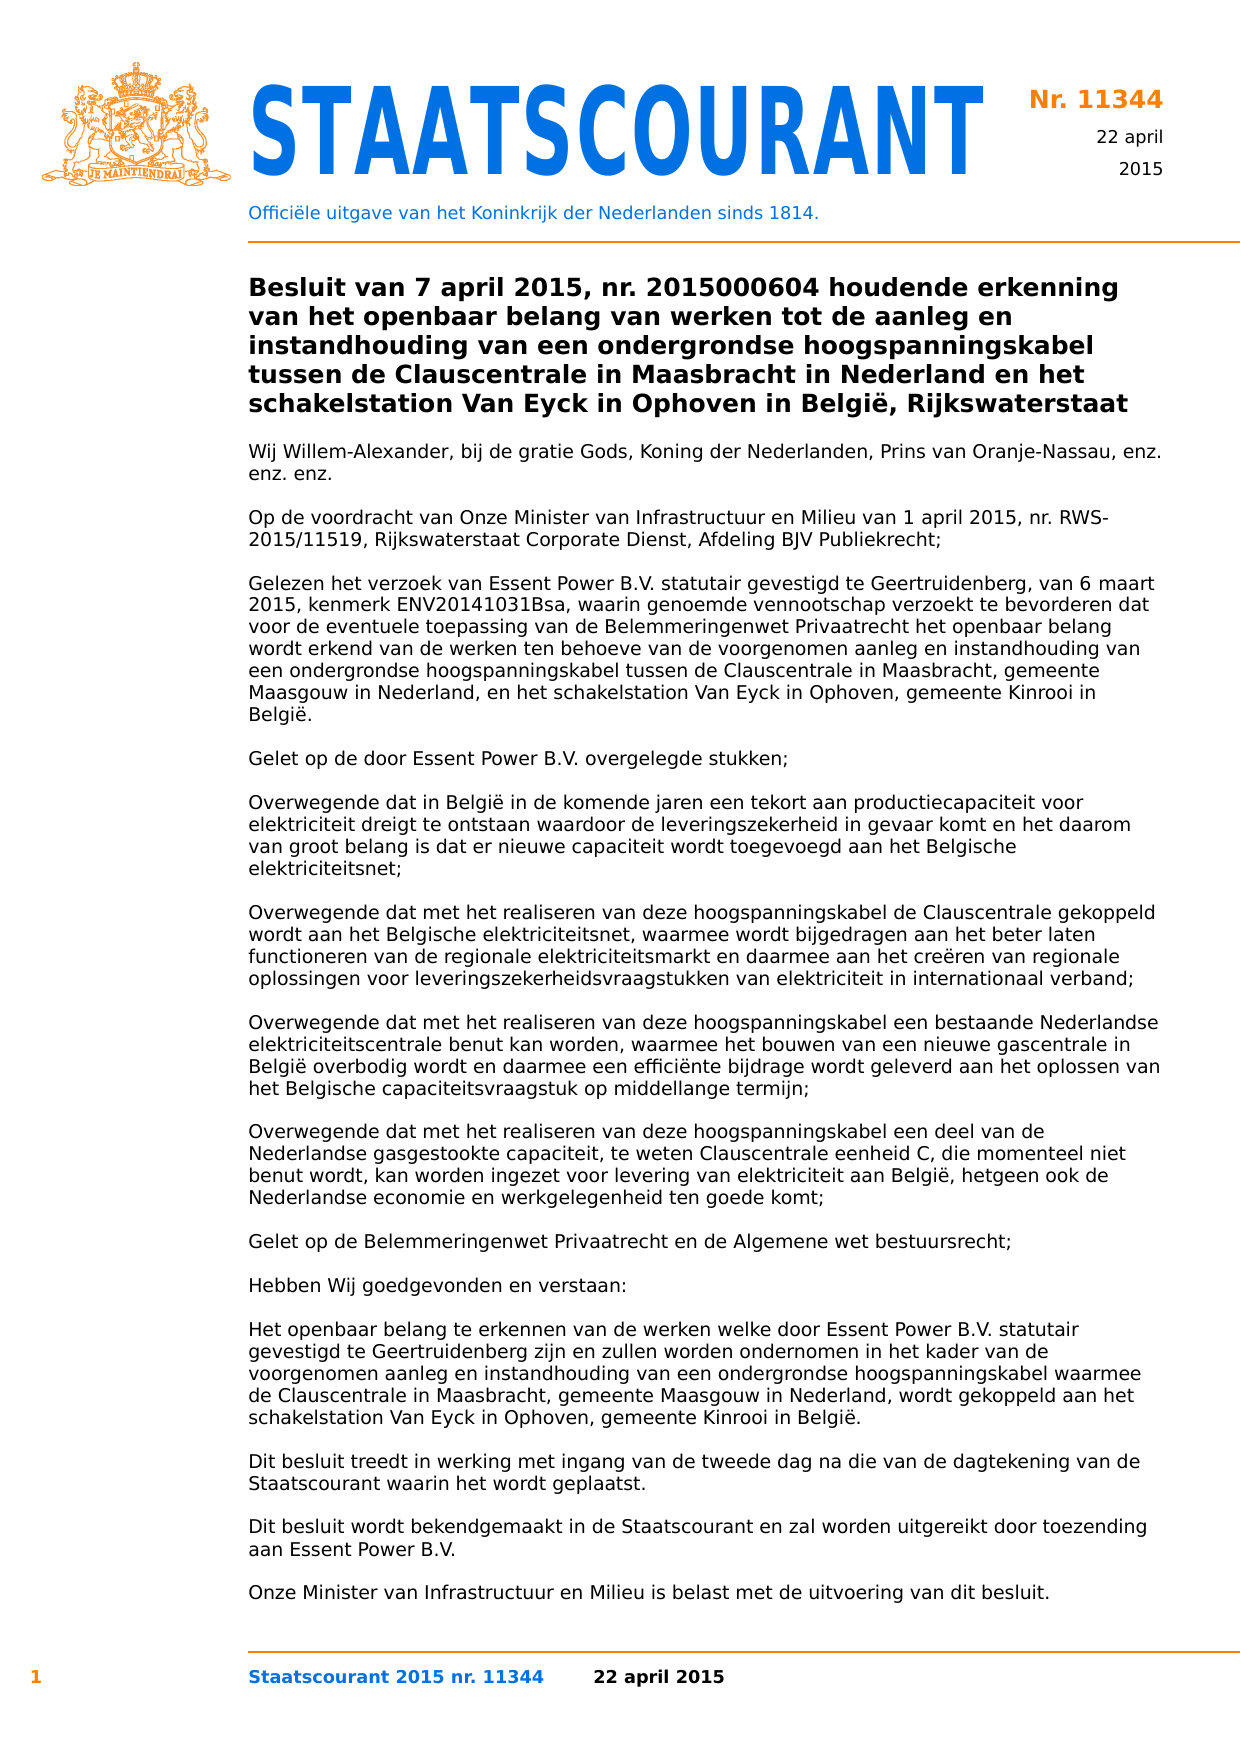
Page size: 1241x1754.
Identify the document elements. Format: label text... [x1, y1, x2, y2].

text Overwegende dat met het realiseren van deze hoogspanningskabel een deel van de Nederlandse gasgestookte capaciteit, te weten Clauscentrale eenheid C, die momenteel niet benut wordt, kan worden ingezet voor levering van elektriciteit aan België, hetgeen ook de Nederlandse economie en werkgelegenheid ten goede komt; [248, 1121, 1163, 1209]
text Op de voordracht van Onze Minister van Infrastructuur en Milieu van 1 april 2015, nr. RWS-2015/11519, Rijkswaterstaat Corporate Dienst, Afdeling BJV Publiekrecht; [248, 507, 1163, 551]
subtitle Besluit van 7 april 2015, nr. 2015000604 houdende erkenning van het openbaar belang van werken tot de aanleg en instandhouding van een ondergrondse hoogspanningskabel tussen de Clauscentrale in Maasbracht in Nederland en het schakelstation Van Eyck in Ophoven in België, Rijkswaterstaat [248, 273, 1163, 419]
text Dit besluit treedt in werking met ingang van de tweede dag na die van de dagtekening van de Staatscourant waarin het wordt geplaatst. [248, 1451, 1163, 1494]
table_cell Officiële uitgave van het Koninkrijk der Nederlanden sinds 1814. [248, 203, 1240, 241]
text Overwegende dat met het realiseren van deze hoogspanningskabel de Clauscentrale gekoppeld wordt aan het Belgische elektriciteitsnet, waarmee wordt bijgedragen aan het beter laten functioneren van de regionale elektriciteitsmarkt en daarmee aan het creëren van regionale oplossingen voor leveringszekerheidsvraagstukken van elektriciteit in internationaal verband; [248, 902, 1163, 990]
table_cell 22 april [998, 121, 1240, 153]
table_header STAATSCOURANT [248, 62, 998, 203]
text Dit besluit wordt bekendgemaakt in de Staatscourant en zal worden uitgereikt door toezending aan Essent Power B.V. [248, 1516, 1163, 1560]
text Het openbaar belang te erkennen van de werken welke door Essent Power B.V. statutair gevestigd te Geertruidenberg zijn en zullen worden ondernomen in het kader van de voorgenomen aanleg en instandhouding van een ondergrondse hoogspanningskabel waarmee de Clauscentrale in Maasbracht, gemeente Maasgouw in Nederland, wordt gekoppeld aan het schakelstation Van Eyck in Ophoven, gemeente Kinrooi in België. [248, 1319, 1163, 1429]
text Hebben Wij goedgevonden en verstaan: [248, 1275, 1163, 1297]
table_cell 2015 [998, 153, 1240, 203]
text Gelet op de Belemmeringenwet Privaatrecht en de Algemene wet bestuursrecht; [248, 1231, 1163, 1253]
text Overwegende dat in België in de komende jaren een tekort aan productiecapaciteit voor elektriciteit dreigt te ontstaan waardoor de leveringszekerheid in gevaar komt en het daarom van groot belang is dat er nieuwe capaciteit wordt toegevoegd aan het Belgische elektriciteitsnet; [248, 792, 1163, 880]
text Overwegende dat met het realiseren van deze hoogspanningskabel een bestaande Nederlandse elektriciteitscentrale benut kan worden, waarmee het bouwen van een nieuwe gascentrale in België overbodig wordt en daarmee een efficiënte bijdrage wordt geleverd aan het oplossen van het Belgische capaciteitsvraagstuk op middellange termijn; [248, 1012, 1163, 1099]
picture [41, 62, 231, 186]
table_header [25, 62, 248, 241]
table_header Nr. 11344 [998, 62, 1240, 121]
text Wij Willem-Alexander, bij de gratie Gods, Koning der Nederlanden, Prins van Oranje-Nassau, enz. enz. enz. [248, 441, 1163, 485]
text Onze Minister van Infrastructuur en Milieu is belast met de uitvoering van dit besluit. [248, 1582, 1163, 1604]
text Gelezen het verzoek van Essent Power B.V. statutair gevestigd te Geertruidenberg, van 6 maart 2015, kenmerk ENV20141031Bsa, waarin genoemde vennootschap verzoekt te bevorderen dat voor de eventuele toepassing van de Belemmeringenwet Privaatrecht het openbaar belang wordt erkend van de werken ten behoeve van de voorgenomen aanleg en instandhouding van een ondergrondse hoogspanningskabel tussen de Clauscentrale in Maasbracht, gemeente Maasgouw in Nederland, en het schakelstation Van Eyck in Ophoven, gemeente Kinrooi in België. [248, 572, 1163, 726]
text Gelet op de door Essent Power B.V. overgelegde stukken; [248, 748, 1163, 770]
